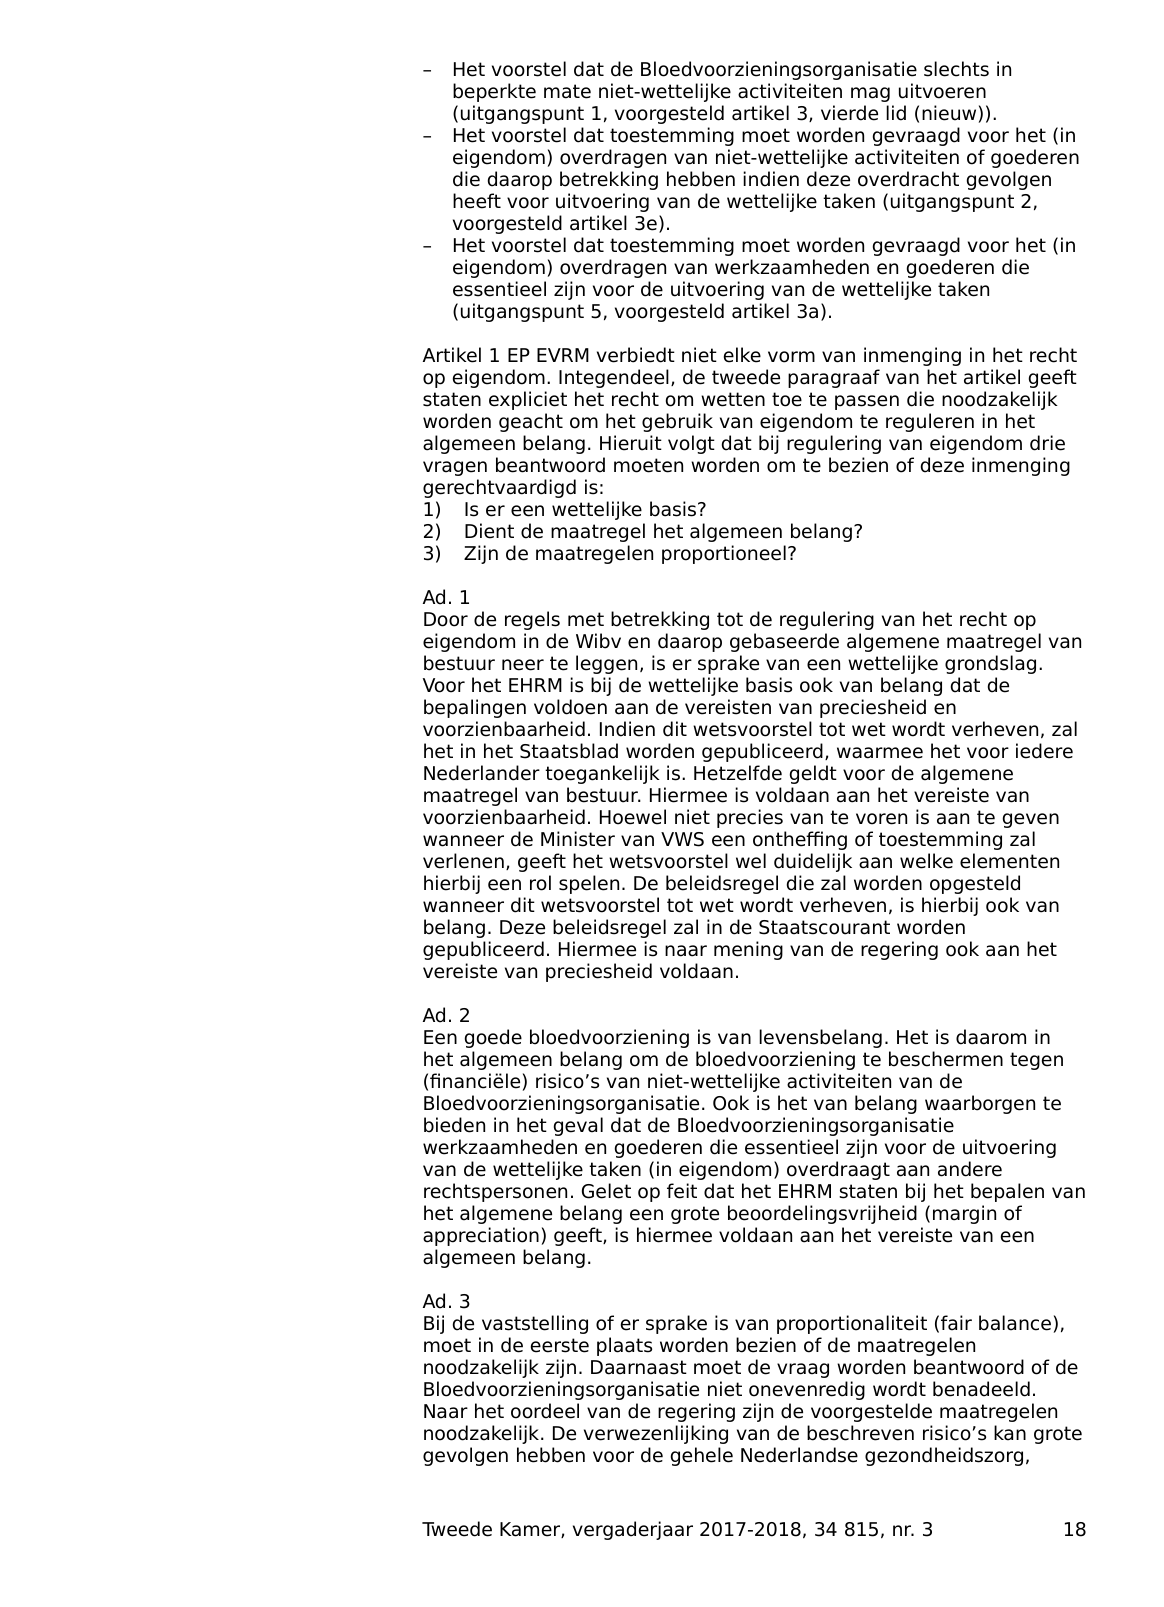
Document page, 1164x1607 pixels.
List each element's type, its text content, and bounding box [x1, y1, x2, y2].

text Ad. 1 [422, 587, 1087, 609]
text 3) Zijn de maatregelen proportioneel? [422, 543, 1087, 565]
text 1) Is er een wettelijke basis? [422, 499, 1087, 521]
text – Het voorstel dat toestemming moet worden gevraagd voor het (in eigendom) overdragen van werkzaamheden en goederen die essentieel zijn voor de uitvoering van de wettelijke taken (uitgangspunt 5, voorgesteld artikel 3a). [422, 235, 1087, 323]
text 2) Dient de maatregel het algemeen belang? [422, 521, 1087, 543]
text – Het voorstel dat toestemming moet worden gevraagd voor het (in eigendom) overdragen van niet-wettelijke activiteiten of goederen die daarop betrekking hebben indien deze overdracht gevolgen heeft voor uitvoering van de wettelijke taken (uitgangspunt 2, voorgesteld artikel 3e). [422, 125, 1087, 235]
text Door de regels met betrekking tot de regulering van het recht op eigendom in de Wibv en daarop gebaseerde algemene maatregel van bestuur neer te leggen, is er sprake van een wettelijke grondslag. Voor het EHRM is bij de wettelijke basis ook van belang dat de bepalingen voldoen aan de vereisten van preciesheid en voorzienbaarheid. Indien dit wetsvoorstel tot wet wordt verheven, zal het in het Staatsblad worden gepubliceerd, waarmee het voor iedere Nederlander toegankelijk is. Hetzelfde geldt voor de algemene maatregel van bestuur. Hiermee is voldaan aan het vereiste van voorzienbaarheid. Hoewel niet precies van te voren is aan te geven wanneer de Minister van VWS een ontheffing of toestemming zal verlenen, geeft het wetsvoorstel wel duidelijk aan welke elementen hierbij een rol spelen. De beleidsregel die zal worden opgesteld wanneer dit wetsvoorstel tot wet wordt verheven, is hierbij ook van belang. Deze beleidsregel zal in de Staatscourant worden gepubliceerd. Hiermee is naar mening van de regering ook aan het vereiste van preciesheid voldaan. [422, 609, 1087, 983]
text Ad. 3 [422, 1291, 1087, 1313]
text – Het voorstel dat de Bloedvoorzieningsorganisatie slechts in beperkte mate niet-wettelijke activiteiten mag uitvoeren (uitgangspunt 1, voorgesteld artikel 3, vierde lid (nieuw)). [422, 59, 1087, 125]
text Een goede bloedvoorziening is van levensbelang. Het is daarom in het algemeen belang om de bloedvoorziening te beschermen tegen (financiële) risico’s van niet-wettelijke activiteiten van de Bloedvoorzieningsorganisatie. Ook is het van belang waarborgen te bieden in het geval dat de Bloedvoorzieningsorganisatie werkzaamheden en goederen die essentieel zijn voor de uitvoering van de wettelijke taken (in eigendom) overdraagt aan andere rechtspersonen. Gelet op feit dat het EHRM staten bij het bepalen van het algemene belang een grote beoordelingsvrijheid (margin of appreciation) geeft, is hiermee voldaan aan het vereiste van een algemeen belang. [422, 1027, 1087, 1268]
text Artikel 1 EP EVRM verbiedt niet elke vorm van inmenging in het recht op eigendom. Integendeel, de tweede paragraaf van het artikel geeft staten expliciet het recht om wetten toe te passen die noodzakelijk worden geacht om het gebruik van eigendom te reguleren in het algemeen belang. Hieruit volgt dat bij regulering van eigendom drie vragen beantwoord moeten worden om te bezien of deze inmenging gerechtvaardigd is: [422, 345, 1087, 499]
text Ad. 2 [422, 1005, 1087, 1027]
text Bij de vaststelling of er sprake is van proportionaliteit (fair balance), moet in de eerste plaats worden bezien of de maatregelen noodzakelijk zijn. Daarnaast moet de vraag worden beantwoord of de Bloedvoorzieningsorganisatie niet onevenredig wordt benadeeld. Naar het oordeel van de regering zijn de voorgestelde maatregelen noodzakelijk. De verwezenlijking van de beschreven risico’s kan grote gevolgen hebben voor de gehele Nederlandse gezondheidszorg, [422, 1313, 1087, 1467]
